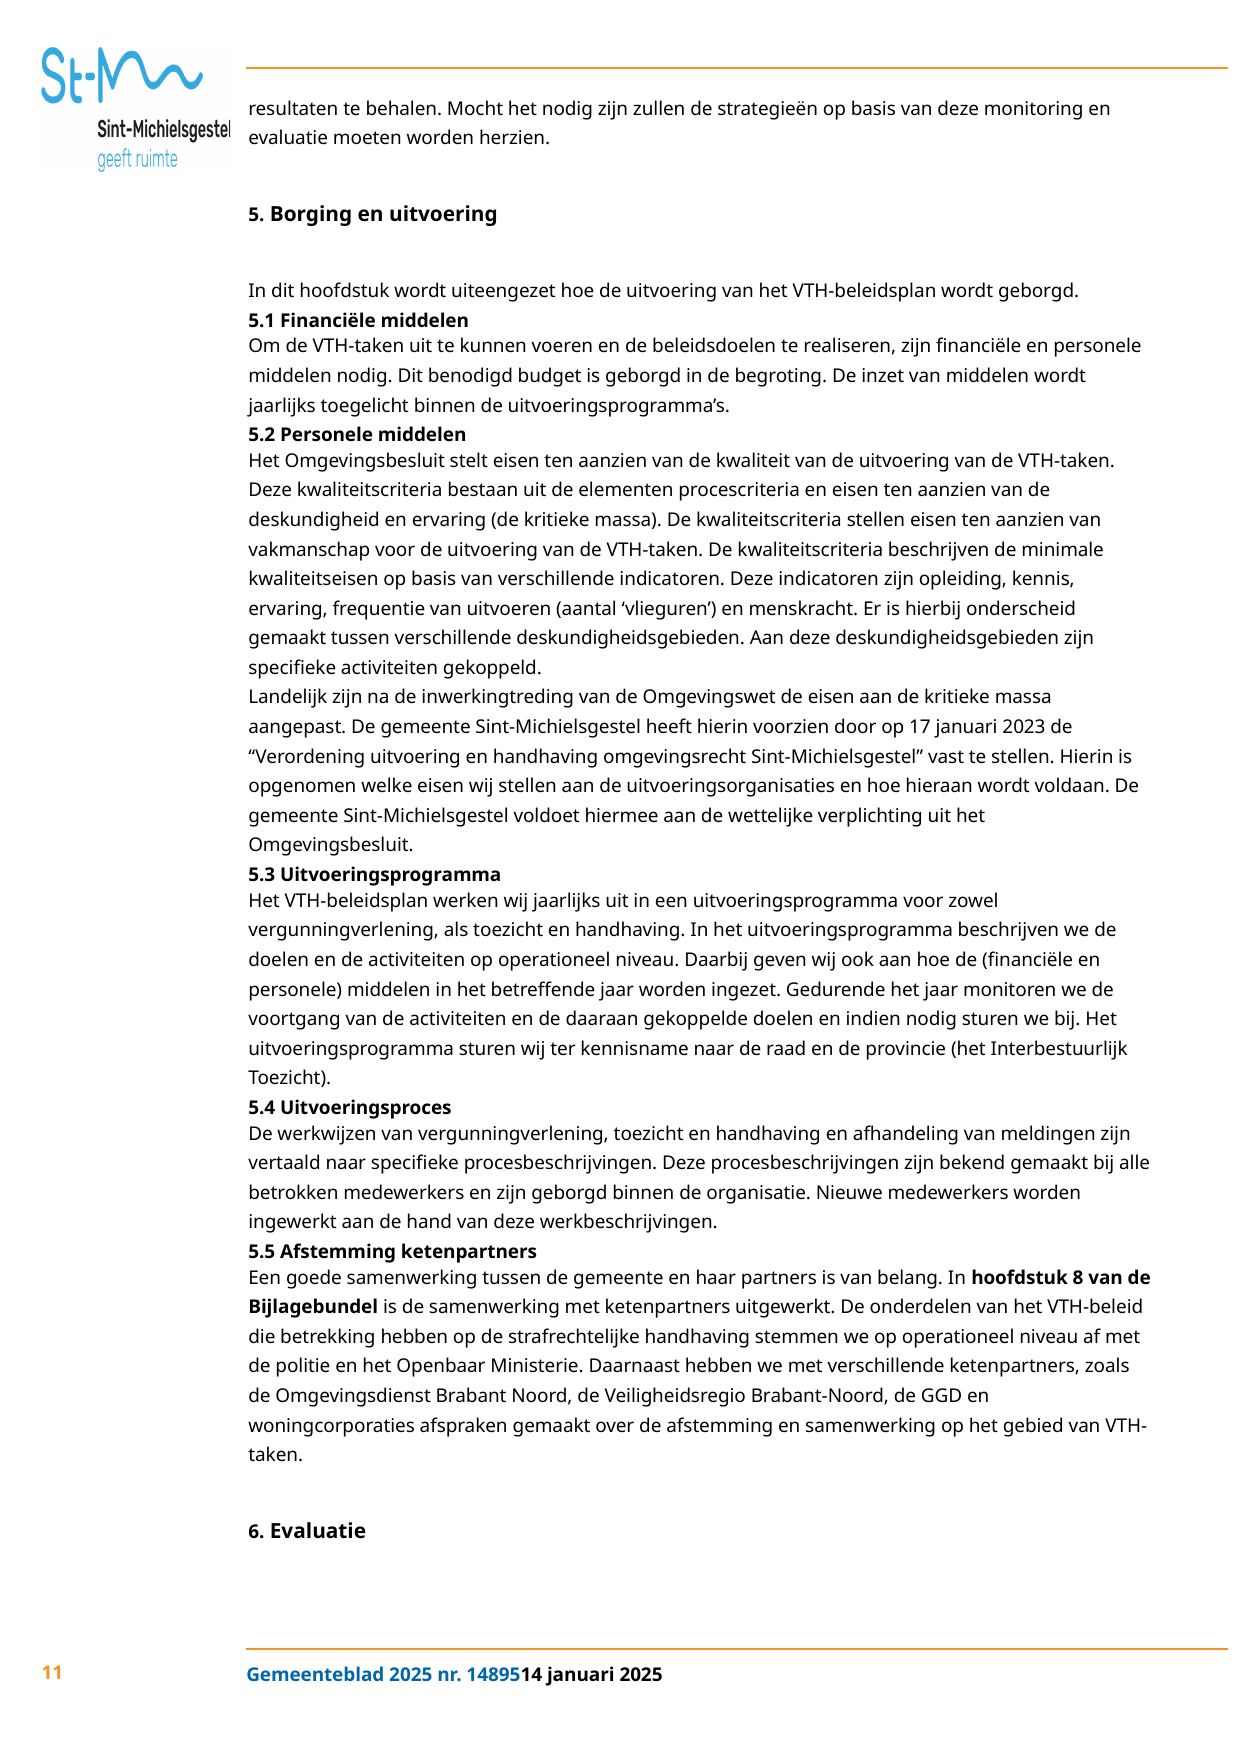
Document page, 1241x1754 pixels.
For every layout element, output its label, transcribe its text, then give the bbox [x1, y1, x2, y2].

text De werkwijzen van vergunningverlening, toezicht en handhaving en afhandeling van meldingen zijn vertaald naar specifieke procesbeschrijvingen. Deze procesbeschrijvingen zijn bekend gemaakt bij alle betrokken medewerkers en zijn geborgd binnen de organisatie. Nieuwe medewerkers worden ingewerkt aan de hand van deze werkbeschrijvingen. [248, 1120, 1152, 1234]
text Landelijk zijn na de inwerkingtreding van de Omgevingswet de eisen aan de kritieke massa aangepast. De gemeente Sint-Michielsgestel heeft hierin voorzien door op 17 januari 2023 de “Verordening uitvoering en handhaving omgevingsrecht Sint-Michielsgestel” vast te stellen. Hierin is opgenomen welke eisen wij stellen aan de uitvoeringsorganisaties en hoe hieraan wordt voldaan. De gemeente Sint-Michielsgestel voldoet hiermee aan de wettelijke verplichting uit het Omgevingsbesluit. [248, 684, 1152, 857]
picture [41, 47, 231, 172]
text 5. Borging en uitvoering [248, 199, 1152, 228]
text Het Omgevingsbesluit stelt eisen ten aanzien van de kwaliteit van de uitvoering van de VTH-taken. Deze kwaliteitscriteria bestaan uit de elementen procescriteria en eisen ten aanzien van de deskundigheid en ervaring (de kritieke massa). De kwaliteitscriteria stellen eisen ten aanzien van vakmanschap voor de uitvoering van de VTH-taken. De kwaliteitscriteria beschrijven de minimale kwaliteitseisen op basis van verschillende indicatoren. Deze indicatoren zijn opleiding, kennis, ervaring, frequentie van uitvoeren (aantal ‘vlieguren’) en menskracht. Er is hierbij onderscheid gemaakt tussen verschillende deskundigheidsgebieden. Aan deze deskundigheidsgebieden zijn specifieke activiteiten gekoppeld. [248, 447, 1152, 680]
text 5.5 Afstemming ketenpartners [248, 1238, 1152, 1264]
text Om de VTH-taken uit te kunnen voeren en de beleidsdoelen te realiseren, zijn financiële en personele middelen nodig. Dit benodigd budget is geborgd in de begroting. De inzet van middelen wordt jaarlijks toegelicht binnen de uitvoeringsprogramma’s. [248, 333, 1152, 417]
text Het VTH-beleidsplan werken wij jaarlijks uit in een uitvoeringsprogramma voor zowel vergunningverlening, als toezicht en handhaving. In het uitvoeringsprogramma beschrijven we de doelen en de activiteiten op operationeel niveau. Daarbij geven wij ook aan hoe de (financiële en personele) middelen in het betreffende jaar worden ingezet. Gedurende het jaar monitoren we de voortgang van de activiteiten en de daaraan gekoppelde doelen en indien nodig sturen we bij. Het uitvoeringsprogramma sturen wij ter kennisname naar de raad en de provincie (het Interbestuurlijk Toezicht). [248, 887, 1152, 1090]
text In dit hoofdstuk wordt uiteengezet hoe de uitvoering van het VTH-beleidsplan wordt geborgd. [248, 277, 1152, 303]
text 5.2 Personele middelen [248, 421, 1152, 447]
text resultaten te behalen. Mocht het nodig zijn zullen de strategieën op basis van deze monitoring en evaluatie moeten worden herzien. [248, 95, 1152, 150]
text Een goede samenwerking tussen de gemeente en haar partners is van belang. In hoofdstuk 8 van de Bijlagebundel is de samenwerking met ketenpartners uitgewerkt. De onderdelen van het VTH-beleid die betrekking hebben op de strafrechtelijke handhaving stemmen we op operationeel niveau af met de politie en het Openbaar Ministerie. Daarnaast hebben we met verschillende ketenpartners, zoals de Omgevingsdienst Brabant Noord, de Veiligheidsregio Brabant-Noord, de GGD en woningcorporaties afspraken gemaakt over de afstemming en samenwerking op het gebied van VTH-taken. [248, 1264, 1152, 1467]
text 5.3 Uitvoeringsprogramma [248, 861, 1152, 887]
text 6. Evaluatie [248, 1517, 1152, 1545]
text 5.1 Financiële middelen [248, 307, 1152, 333]
text 5.4 Uitvoeringsproces [248, 1094, 1152, 1120]
